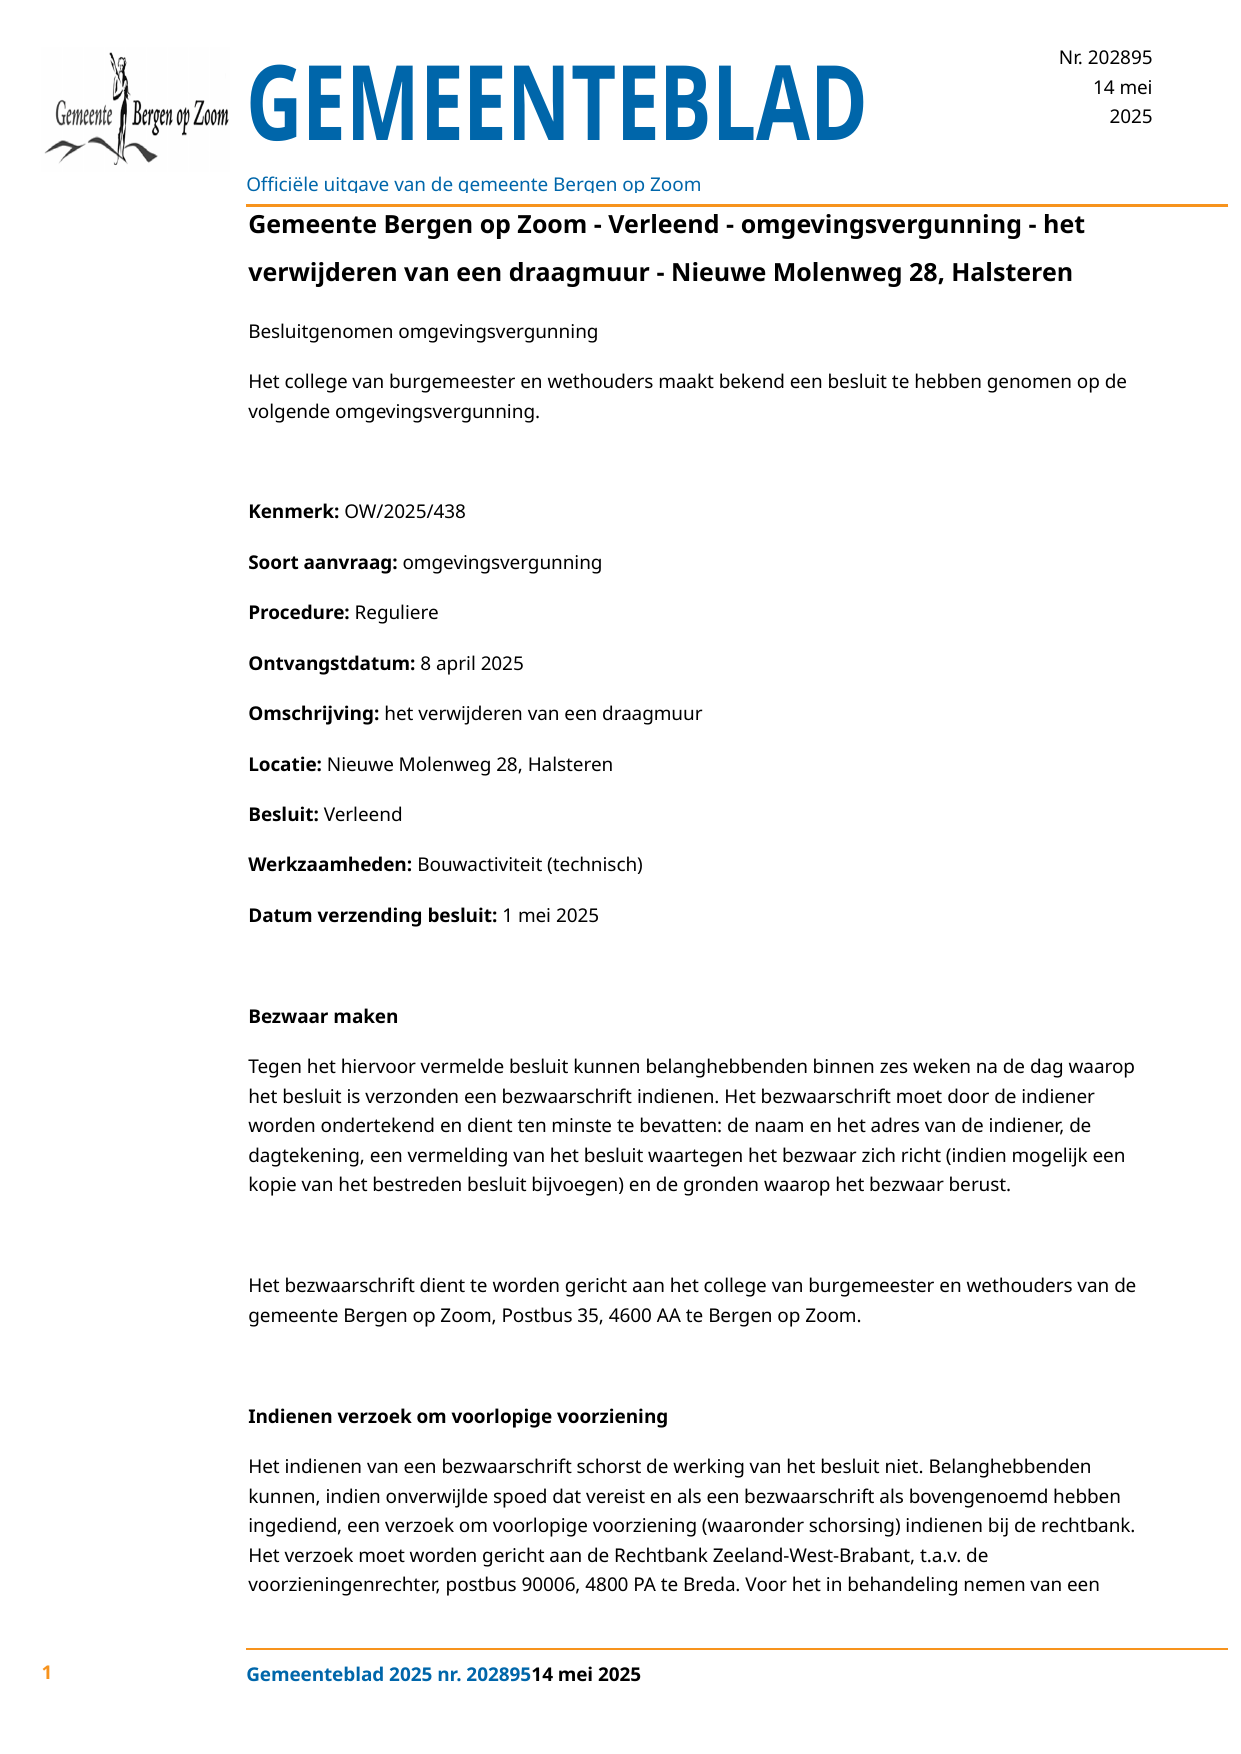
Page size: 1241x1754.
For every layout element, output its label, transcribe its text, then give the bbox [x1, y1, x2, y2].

text Het indienen van een bezwaarschrift schorst de werking van het besluit niet. Belanghebbenden kunnen, indien onverwijlde spoed dat vereist en als een bezwaarschrift als bovengenoemd hebben ingediend, een verzoek om voorlopige voorziening (waaronder schorsing) indienen bij de rechtbank. Het verzoek moet worden gericht aan de Rechtbank Zeeland-West-Brabant, t.a.v. de voorzieningenrechter, postbus 90006, 4800 PA te Breda. Voor het in behandeling nemen van een [248, 1453, 1152, 1597]
text Besluitgenomen omgevingsvergunning [248, 318, 1152, 344]
text Ontvangstdatum: 8 april 2025 [248, 650, 1152, 676]
text Datum verzending besluit: 1 mei 2025 [248, 902, 1152, 928]
text Procedure: Reguliere [248, 599, 1152, 625]
text Locatie: Nieuwe Molenweg 28, Halsteren [248, 751, 1152, 777]
picture [41, 47, 231, 172]
text Gemeente Bergen op Zoom - Verleend - omgevingsvergunning - het verwijderen van een draagmuur - Nieuwe Molenweg 28, Halsteren [248, 207, 1152, 288]
text Indienen verzoek om voorlopige voorziening [248, 1403, 1152, 1429]
text Omschrijving: het verwijderen van een draagmuur [248, 700, 1152, 726]
text Bezwaar maken [248, 1003, 1152, 1029]
text Soort aanvraag: omgevingsvergunning [248, 549, 1152, 575]
text Kenmerk: OW/2025/438 [248, 499, 1152, 524]
text Tegen het hiervoor vermelde besluit kunnen belanghebbenden binnen zes weken na de dag waarop het besluit is verzonden een bezwaarschrift indienen. Het bezwaarschrift moet door de indiener worden ondertekend en dient ten minste te bevatten: de naam en het adres van de indiener, de dagtekening, een vermelding van het besluit waartegen het bezwaar zich richt (indien mogelijk een kopie van het bestreden besluit bijvoegen) en de gronden waarop het bezwaar berust. [248, 1053, 1152, 1197]
text Het college van burgemeester en wethouders maakt bekend een besluit te hebben genomen op de volgende omgevingsvergunning. [248, 368, 1152, 424]
text Werkzaamheden: Bouwactiviteit (technisch) [248, 852, 1152, 877]
text Besluit: Verleend [248, 801, 1152, 827]
text Het bezwaarschrift dient te worden gericht aan het college van burgemeester en wethouders van de gemeente Bergen op Zoom, Postbus 35, 4600 AA te Bergen op Zoom. [248, 1272, 1152, 1328]
